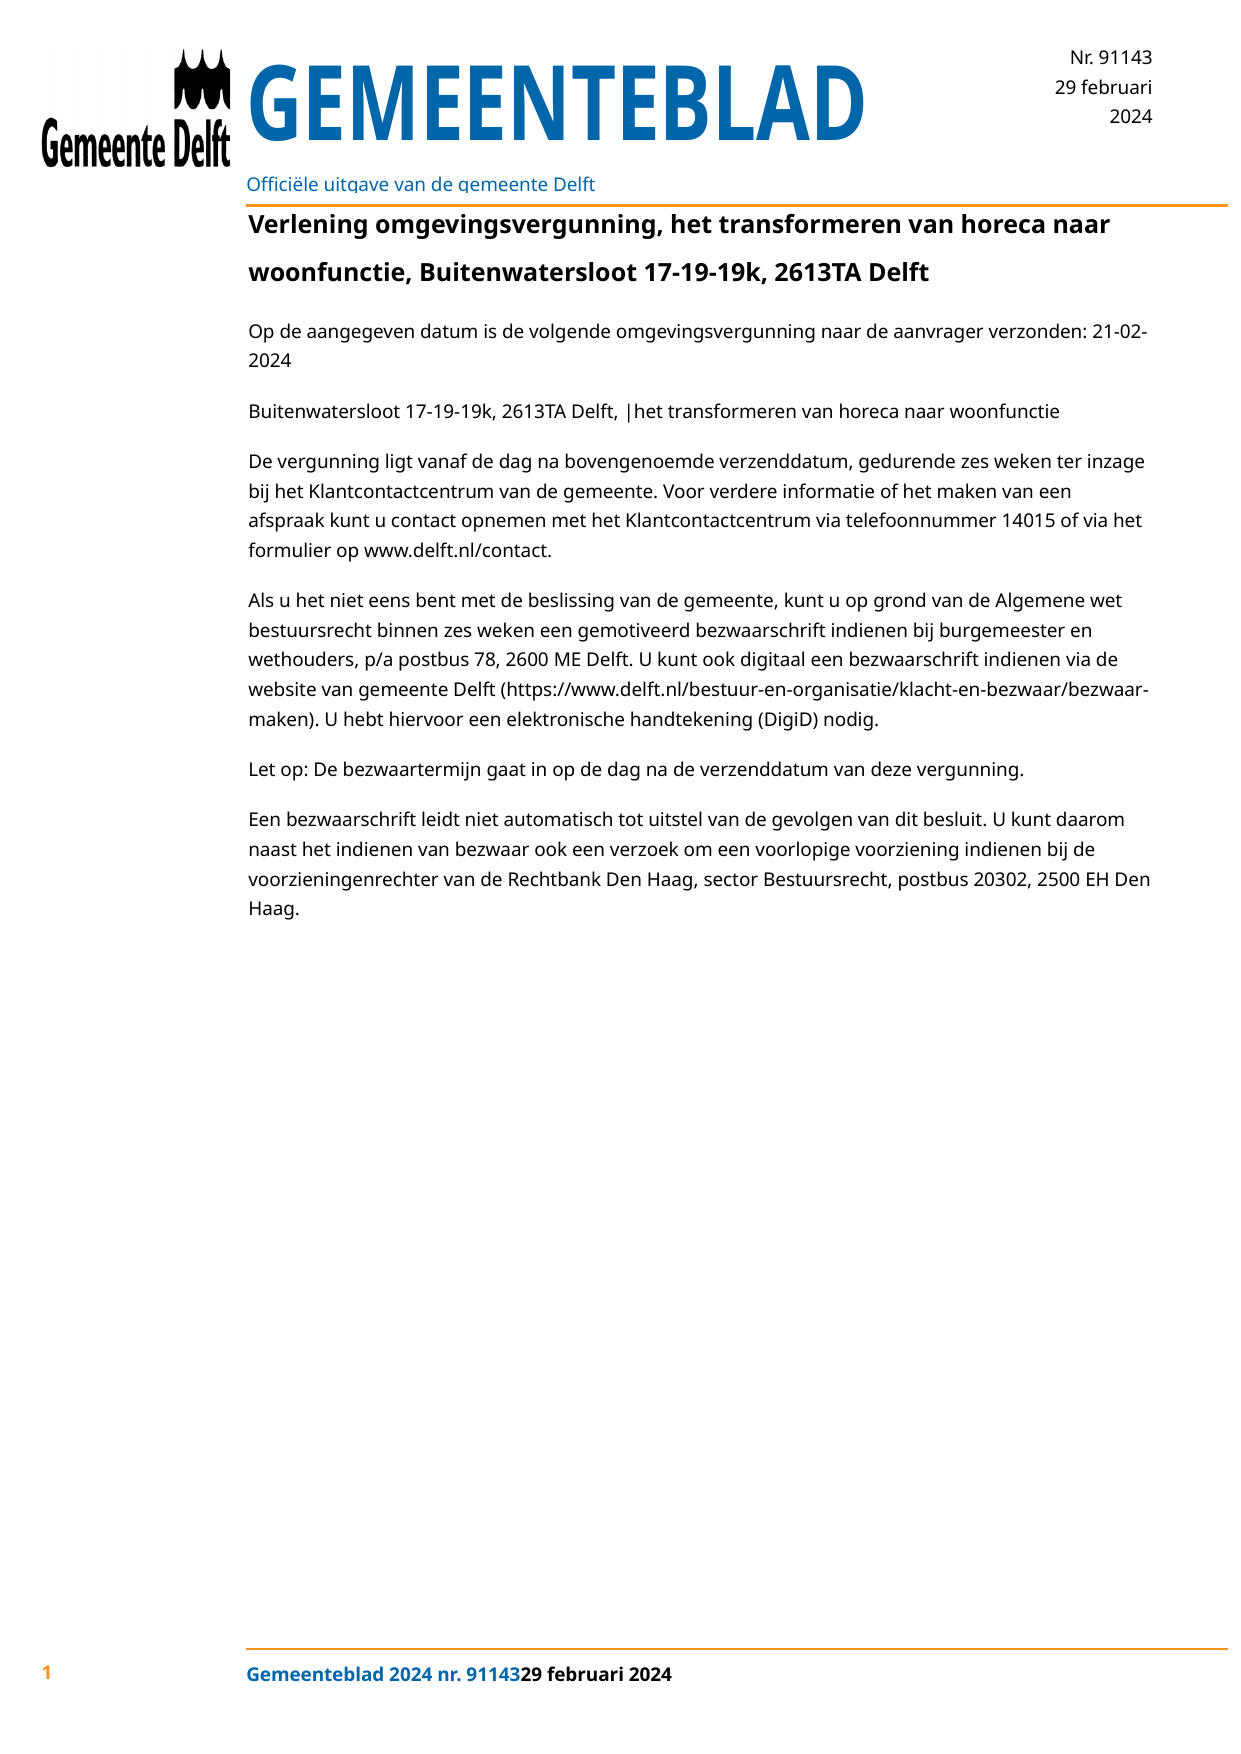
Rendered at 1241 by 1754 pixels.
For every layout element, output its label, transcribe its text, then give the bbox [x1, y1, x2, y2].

text Op de aangegeven datum is de volgende omgevingsvergunning naar de aanvrager verzonden: 21-02-2024 [248, 318, 1152, 373]
text Als u het niet eens bent met de beslissing van de gemeente, kunt u op grond van de Algemene wet bestuursrecht binnen zes weken een gemotiveerd bezwaarschrift indienen bij burgemeester en wethouders, p/a postbus 78, 2600 ME Delft. U kunt ook digitaal een bezwaarschrift indienen via de website van gemeente Delft (https://www.delft.nl/bestuur-en-organisatie/klacht-en-bezwaar/bezwaar-maken). U hebt hiervoor een elektronische handtekening (DigiD) nodig. [248, 587, 1152, 732]
text Buitenwatersloot 17-19-19k, 2613TA Delft, |het transformeren van horeca naar woonfunctie [248, 398, 1152, 424]
text Verlening omgevingsvergunning, het transformeren van horeca naar woonfunctie, Buitenwatersloot 17-19-19k, 2613TA Delft [248, 207, 1152, 288]
text De vergunning ligt vanaf de dag na bovengenoemde verzenddatum, gedurende zes weken ter inzage bij het Klantcontactcentrum van de gemeente. Voor verdere informatie of het maken van een afspraak kunt u contact opnemen met het Klantcontactcentrum via telefoonnummer 14015 of via het formulier op www.delft.nl/contact. [248, 448, 1152, 563]
text Let op: De bezwaartermijn gaat in op de dag na de verzenddatum van deze vergunning. [248, 756, 1152, 782]
picture [41, 47, 231, 172]
text Een bezwaarschrift leidt niet automatisch tot uitstel van de gevolgen van dit besluit. U kunt daarom naast het indienen van bezwaar ook een verzoek om een voorlopige voorziening indienen bij de voorzieningenrechter van de Rechtbank Den Haag, sector Bestuursrecht, postbus 20302, 2500 EH Den Haag. [248, 807, 1152, 921]
